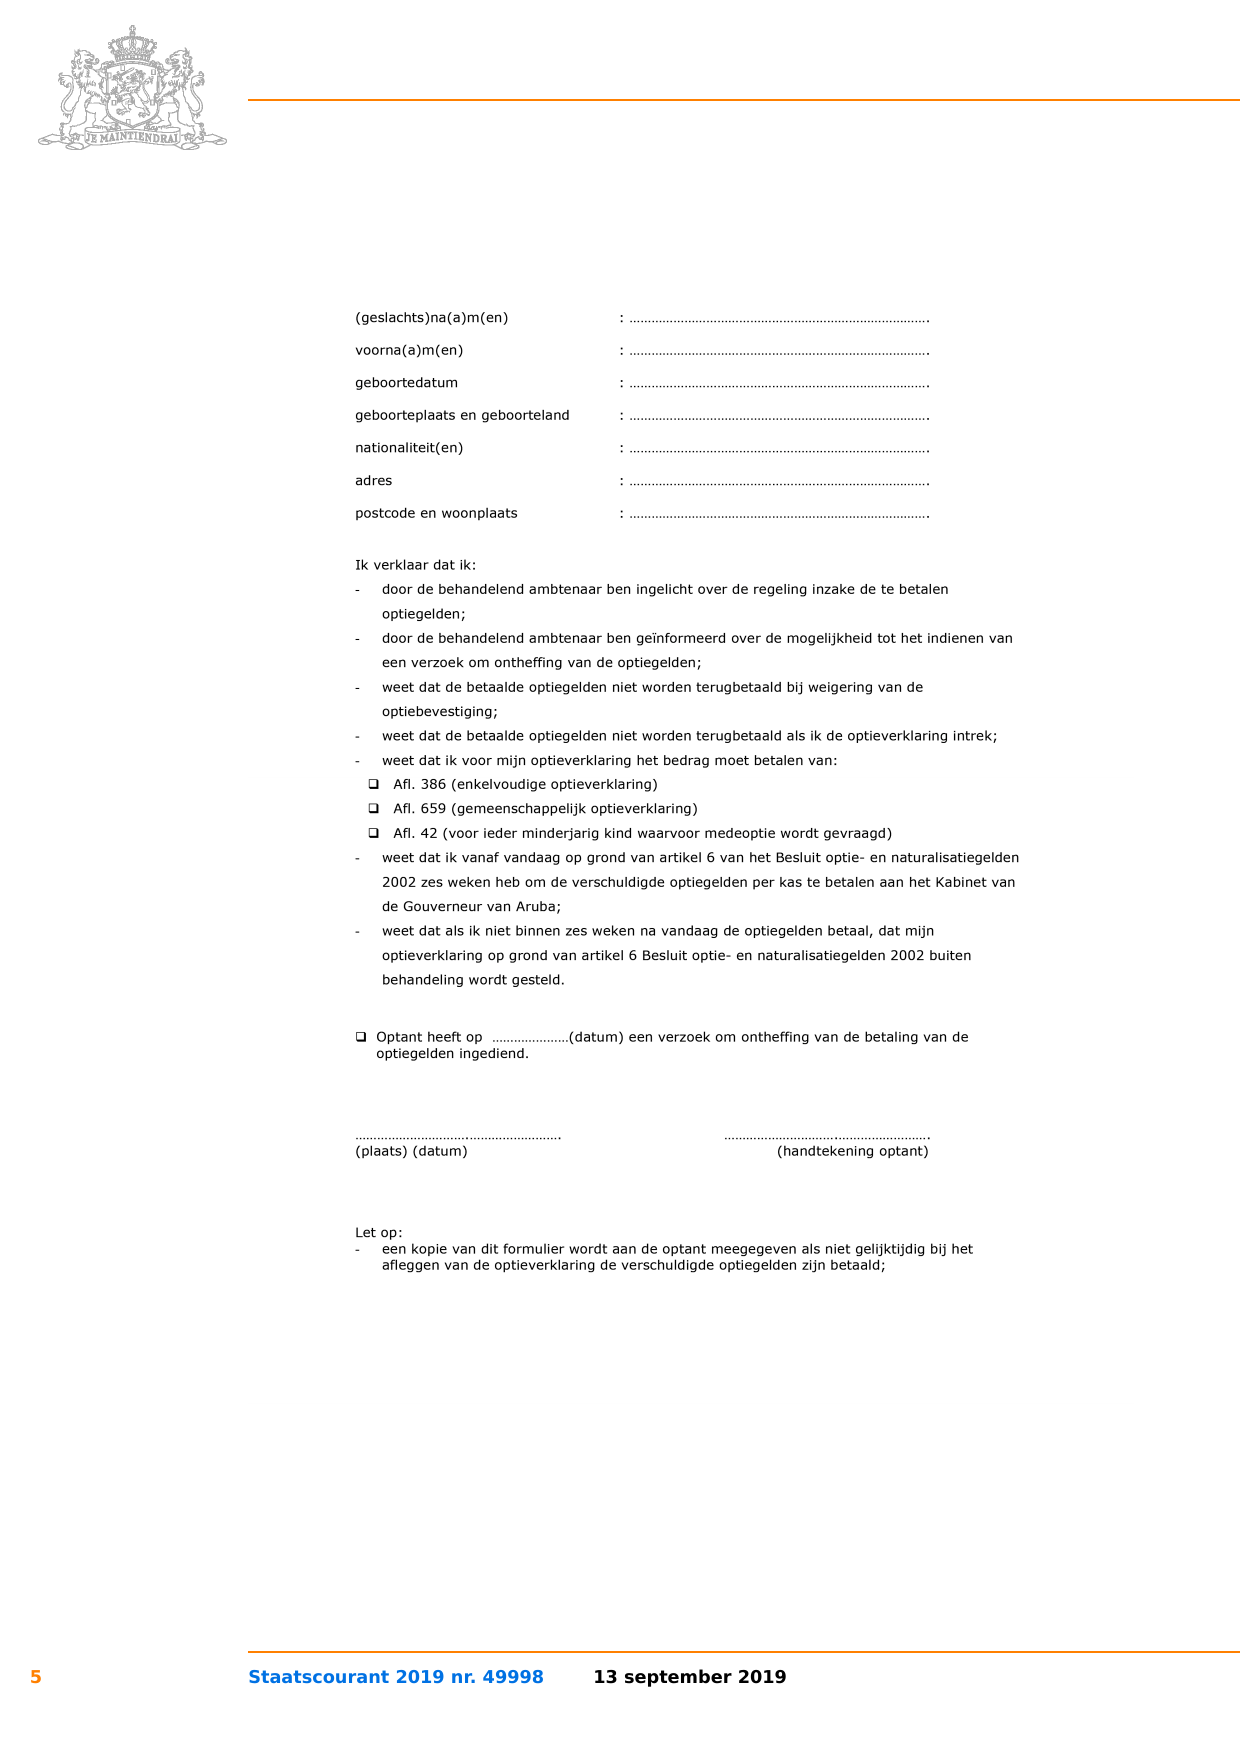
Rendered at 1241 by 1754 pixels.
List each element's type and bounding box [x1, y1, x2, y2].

picture [38, 25, 227, 150]
picture [248, 151, 1134, 1404]
